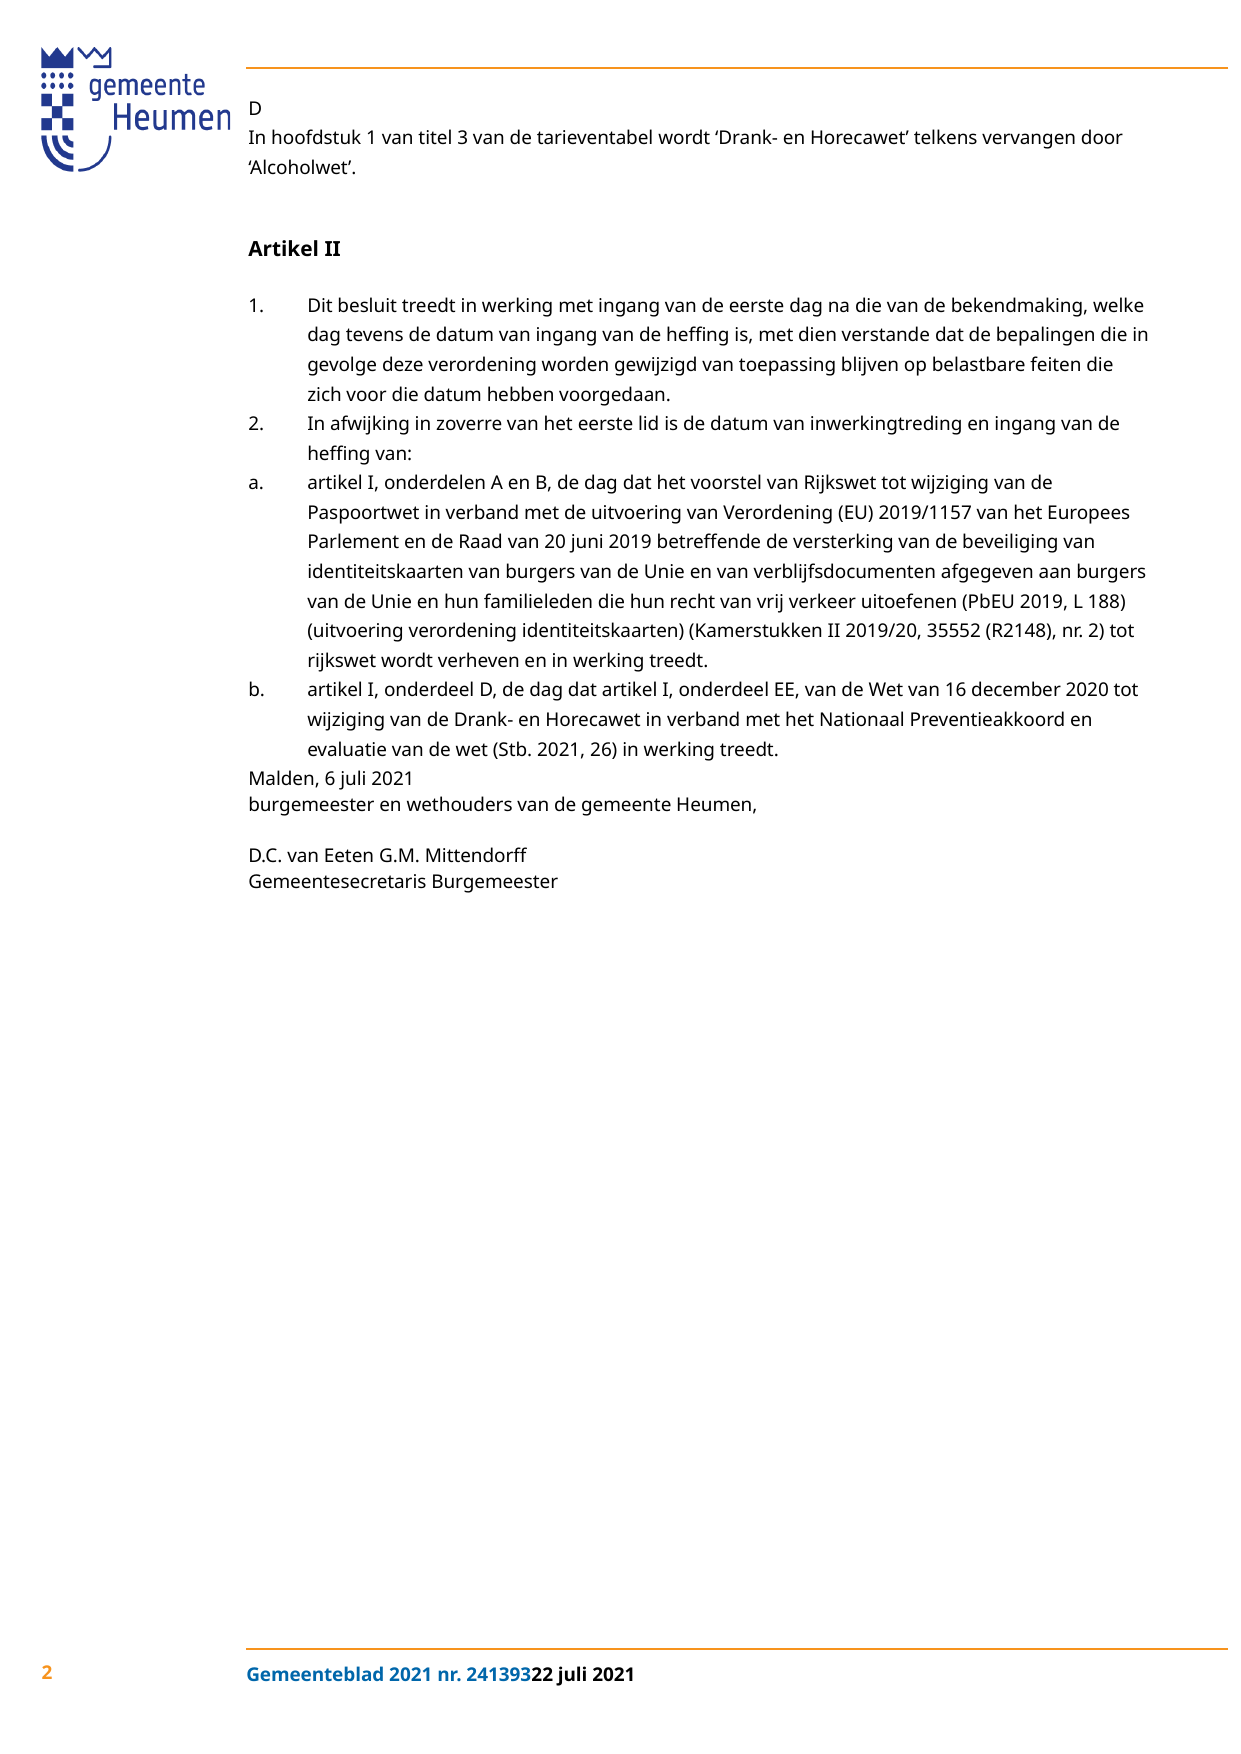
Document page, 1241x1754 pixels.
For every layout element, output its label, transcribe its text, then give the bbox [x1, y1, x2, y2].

text Artikel II [248, 234, 1152, 262]
text D [248, 95, 1152, 121]
list artikel I, onderdeel D, de dag dat artikel I, onderdeel EE, van de Wet van 16 december 2020 tot wijziging van de Drank- en Horecawet in verband met het Nationaal Preventieakkoord en evaluatie van de wet (Stb. 2021, 26) in werking treedt. [248, 677, 1152, 761]
text Malden, 6 juli 2021 [248, 765, 1152, 791]
list In afwijking in zoverre van het eerste lid is de datum van inwerkingtreding en ingang van de heffing van: [248, 410, 1152, 466]
text In hoofdstuk 1 van titel 3 van de tarieventabel wordt ‘Drank- en Horecawet’ telkens vervangen door ‘Alcoholwet’. [248, 124, 1152, 180]
list Dit besluit treedt in werking met ingang van de eerste dag na die van de bekendmaking, welke dag tevens de datum van ingang van de heffing is, met dien verstande dat de bepalingen die in gevolge deze verordening worden gewijzigd van toepassing blijven op belastbare feiten die zich voor die datum hebben voorgedaan. [248, 292, 1152, 406]
text D.C. van Eeten G.M. Mittendorff [248, 842, 1152, 868]
list artikel I, onderdelen A en B, de dag dat het voorstel van Rijkswet tot wijziging van de Paspoortwet in verband met de uitvoering van Verordening (EU) 2019/1157 van het Europees Parlement en de Raad van 20 juni 2019 betreffende de versterking van de beveiliging van identiteitskaarten van burgers van de Unie en van verblijfsdocumenten afgegeven aan burgers van de Unie en hun familieleden die hun recht van vrij verkeer uitoefenen (PbEU 2019, L 188) (uitvoering verordening identiteitskaarten) (Kamerstukken II 2019/20, 35552 (R2148), nr. 2) tot rijkswet wordt verheven en in werking treedt. [248, 469, 1152, 673]
text Gemeentesecretaris Burgemeester [248, 868, 1152, 894]
text burgemeester en wethouders van de gemeente Heumen, [248, 791, 1152, 817]
picture [41, 47, 231, 172]
